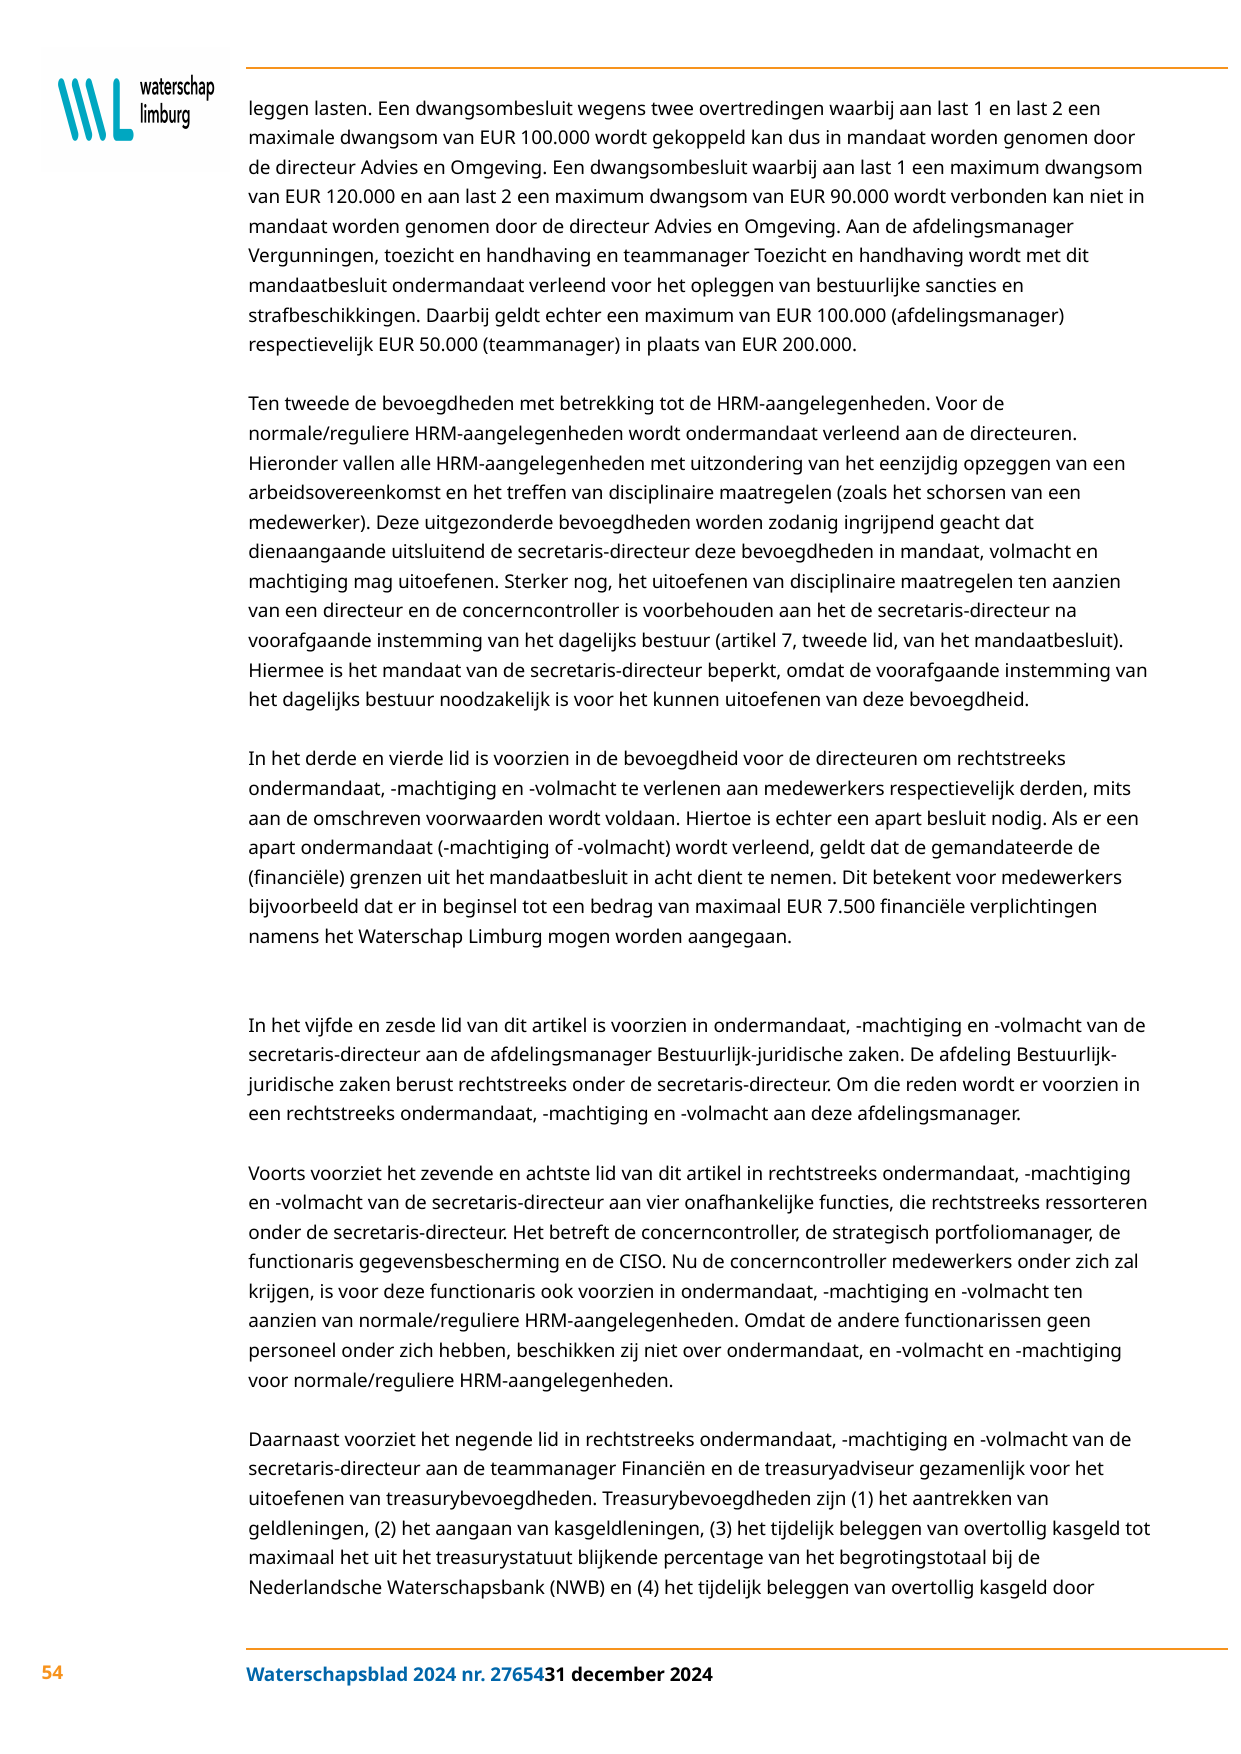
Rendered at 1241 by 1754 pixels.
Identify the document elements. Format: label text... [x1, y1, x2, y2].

text Daarnaast voorziet het negende lid in rechtstreeks ondermandaat, -machtiging en -volmacht van de secretaris-directeur aan de teammanager Financiën en de treasuryadviseur gezamenlijk voor het uitoefenen van treasurybevoegdheden. Treasurybevoegdheden zijn (1) het aantrekken van geldleningen, (2) het aangaan van kasgeldleningen, (3) het tijdelijk beleggen van overtollig kasgeld tot maximaal het uit het treasurystatuut blijkende percentage van het begrotingstotaal bij de Nederlandsche Waterschapsbank (NWB) en (4) het tijdelijk beleggen van overtollig kasgeld door [248, 1426, 1152, 1600]
text In het vijfde en zesde lid van dit artikel is voorzien in ondermandaat, -machtiging en -volmacht van de secretaris-directeur aan de afdelingsmanager Bestuurlijk-juridische zaken. De afdeling Bestuurlijk-juridische zaken berust rechtstreeks onder de secretaris-directeur. Om die reden wordt er voorzien in een rechtstreeks ondermandaat, -machtiging en -volmacht aan deze afdelingsmanager. [248, 1012, 1152, 1126]
text leggen lasten. Een dwangsombesluit wegens twee overtredingen waarbij aan last 1 en last 2 een maximale dwangsom van EUR 100.000 wordt gekoppeld kan dus in mandaat worden genomen door de directeur Advies en Omgeving. Een dwangsombesluit waarbij aan last 1 een maximum dwangsom van EUR 120.000 en aan last 2 een maximum dwangsom van EUR 90.000 wordt verbonden kan niet in mandaat worden genomen door de directeur Advies en Omgeving. Aan de afdelingsmanager Vergunningen, toezicht en handhaving en teammanager Toezicht en handhaving wordt met dit mandaatbesluit ondermandaat verleend voor het opleggen van bestuurlijke sancties en strafbeschikkingen. Daarbij geldt echter een maximum van EUR 100.000 (afdelingsmanager) respectievelijk EUR 50.000 (teammanager) in plaats van EUR 200.000. [248, 95, 1152, 357]
text Ten tweede de bevoegdheden met betrekking tot de HRM-aangelegenheden. Voor de normale/reguliere HRM-aangelegenheden wordt ondermandaat verleend aan de directeuren. Hieronder vallen alle HRM-aangelegenheden met uitzondering van het eenzijdig opzeggen van een arbeidsovereenkomst en het treffen van disciplinaire maatregelen (zoals het schorsen van een medewerker). Deze uitgezonderde bevoegdheden worden zodanig ingrijpend geacht dat dienaangaande uitsluitend de secretaris-directeur deze bevoegdheden in mandaat, volmacht en machtiging mag uitoefenen. Sterker nog, het uitoefenen van disciplinaire maatregelen ten aanzien van een directeur en de concerncontroller is voorbehouden aan het de secretaris-directeur na voorafgaande instemming van het dagelijks bestuur (artikel 7, tweede lid, van het mandaatbesluit). Hiermee is het mandaat van de secretaris-directeur beperkt, omdat de voorafgaande instemming van het dagelijks bestuur noodzakelijk is voor het kunnen uitoefenen van deze bevoegdheid. [248, 391, 1152, 712]
picture [41, 47, 231, 172]
text In het derde en vierde lid is voorzien in de bevoegdheid voor de directeuren om rechtstreeks ondermandaat, -machtiging en -volmacht te verlenen aan medewerkers respectievelijk derden, mits aan de omschreven voorwaarden wordt voldaan. Hiertoe is echter een apart besluit nodig. Als er een apart ondermandaat (-machtiging of -volmacht) wordt verleend, geldt dat de gemandateerde de (financiële) grenzen uit het mandaatbesluit in acht dient te nemen. Dit betekent voor medewerkers bijvoorbeeld dat er in beginsel tot een bedrag van maximaal EUR 7.500 financiële verplichtingen namens het Waterschap Limburg mogen worden aangegaan. [248, 746, 1152, 949]
text Voorts voorziet het zevende en achtste lid van dit artikel in rechtstreeks ondermandaat, -machtiging en -volmacht van de secretaris-directeur aan vier onafhankelijke functies, die rechtstreeks ressorteren onder de secretaris-directeur. Het betreft de concerncontroller, de strategisch portfoliomanager, de functionaris gegevensbescherming en de CISO. Nu de concerncontroller medewerkers onder zich zal krijgen, is voor deze functionaris ook voorzien in ondermandaat, -machtiging en -volmacht ten aanzien van normale/reguliere HRM-aangelegenheden. Omdat de andere functionarissen geen personeel onder zich hebben, beschikken zij niet over ondermandaat, en -volmacht en -machtiging voor normale/reguliere HRM-aangelegenheden. [248, 1160, 1152, 1393]
